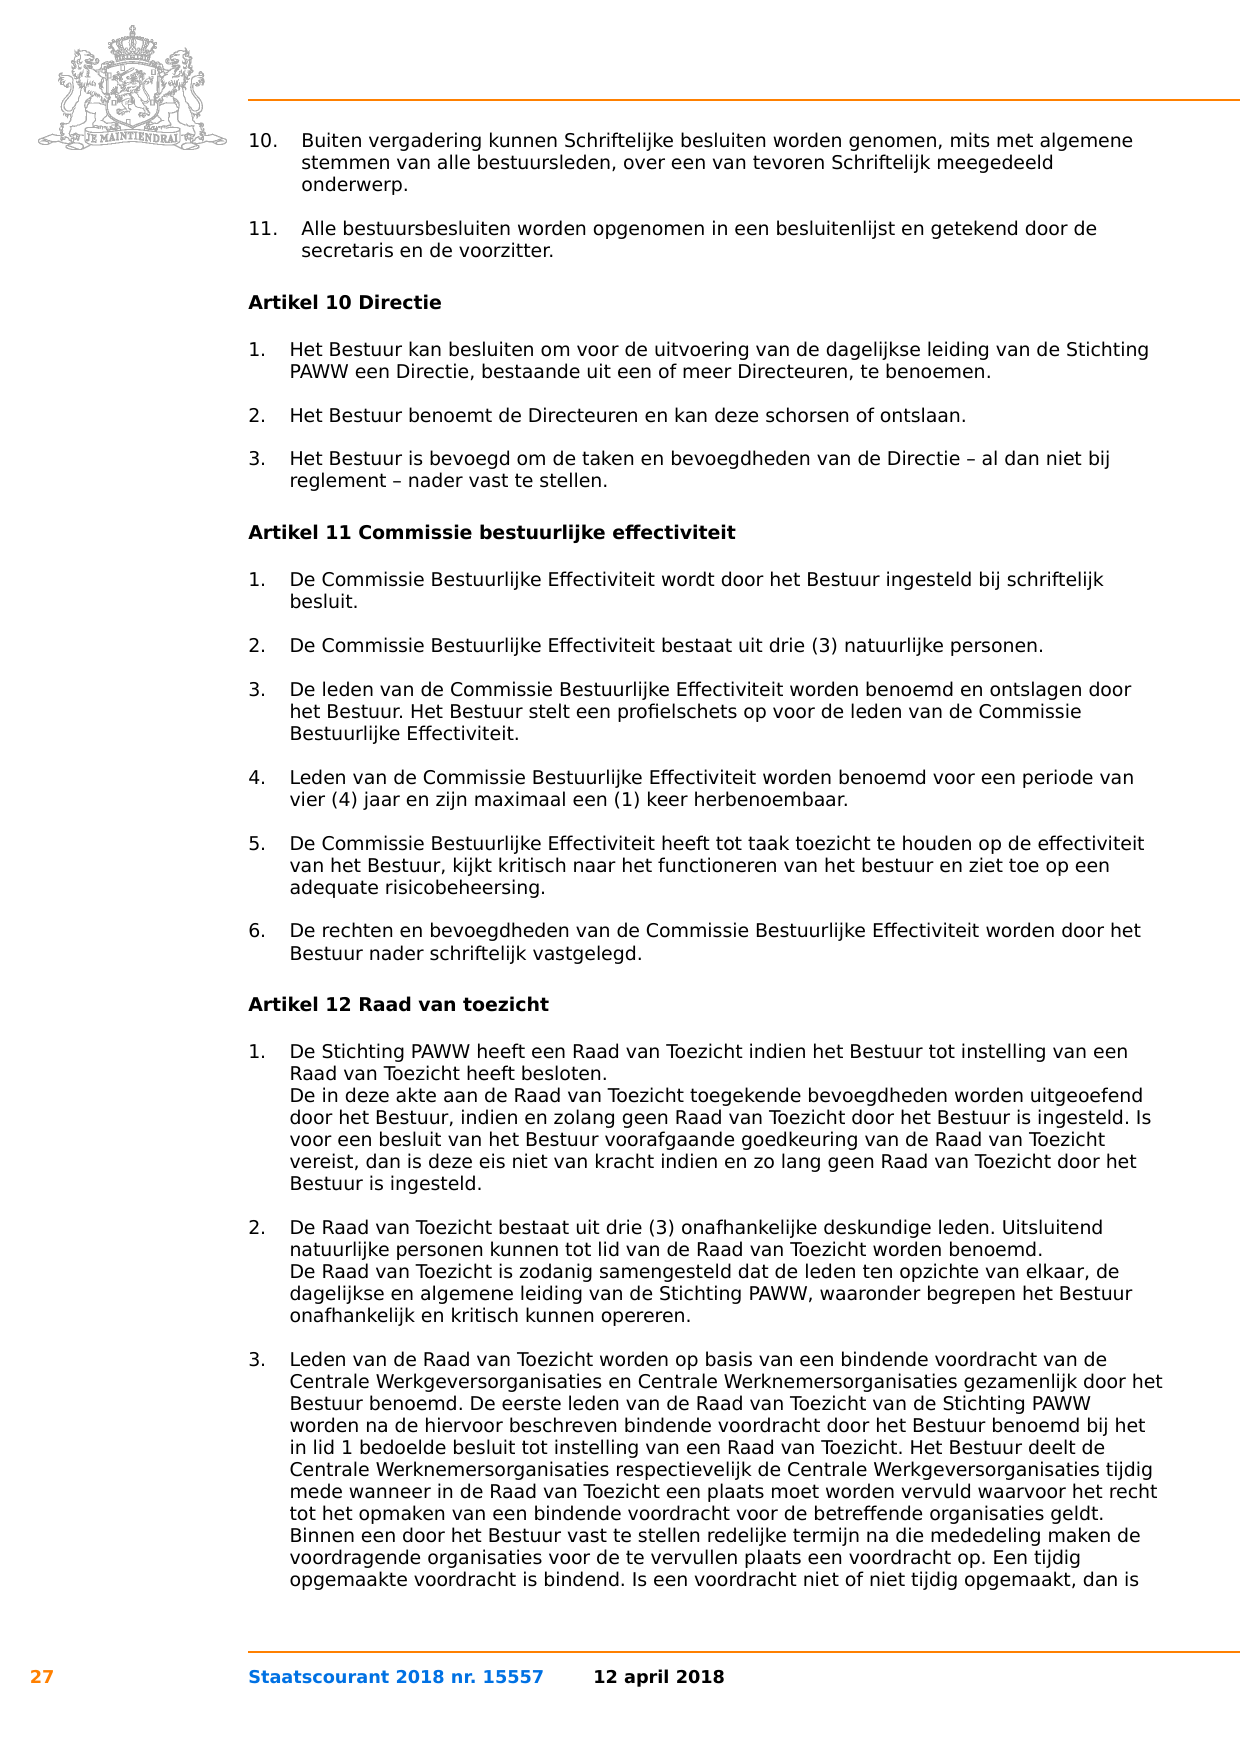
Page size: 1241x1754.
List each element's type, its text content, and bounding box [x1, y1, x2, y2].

subtitle Artikel 12 Raad van toezicht [248, 994, 1163, 1016]
text 3. Leden van de Raad van Toezicht worden op basis van een bindende voordracht van de Centrale Werkgeversorganisaties en Centrale Werknemersorganisaties gezamenlijk door het Bestuur benoemd. De eerste leden van de Raad van Toezicht van de Stichting PAWW worden na de hiervoor beschreven bindende voordracht door het Bestuur benoemd bij het in lid 1 bedoelde besluit tot instelling van een Raad van Toezicht. Het Bestuur deelt de Centrale Werknemersorganisaties respectievelijk de Centrale Werkgeversorganisaties tijdig mede wanneer in de Raad van Toezicht een plaats moet worden vervuld waarvoor het recht tot het opmaken van een bindende voordracht voor de betreffende organisaties geldt. Binnen een door het Bestuur vast te stellen redelijke termijn na die mededeling maken de voordragende organisaties voor de te vervullen plaats een voordracht op. Een tijdig opgemaakte voordracht is bindend. Is een voordracht niet of niet tijdig opgemaakt, dan is [248, 1349, 1163, 1591]
subtitle Artikel 10 Directie [248, 292, 1163, 314]
subtitle Artikel 11 Commissie bestuurlijke effectiviteit [248, 522, 1163, 544]
text De Raad van Toezicht is zodanig samengesteld dat de leden ten opzichte van elkaar, de dagelijkse en algemene leiding van de Stichting PAWW, waaronder begrepen het Bestuur onafhankelijk en kritisch kunnen opereren. [289, 1261, 1163, 1327]
text 3. Het Bestuur is bevoegd om de taken en bevoegdheden van de Directie – al dan niet bij reglement – nader vast te stellen. [248, 448, 1163, 492]
text 10. Buiten vergadering kunnen Schriftelijke besluiten worden genomen, mits met algemene stemmen van alle bestuursleden, over een van tevoren Schriftelijk meegedeeld onderwerp. [248, 130, 1163, 196]
text 1. De Commissie Bestuurlijke Effectiviteit wordt door het Bestuur ingesteld bij schriftelijk besluit. [248, 569, 1163, 613]
text 4. Leden van de Commissie Bestuurlijke Effectiviteit worden benoemd voor een periode van vier (4) jaar en zijn maximaal een (1) keer herbenoembaar. [248, 767, 1163, 811]
text 1. Het Bestuur kan besluiten om voor de uitvoering van de dagelijkse leiding van de Stichting PAWW een Directie, bestaande uit een of meer Directeuren, te benoemen. [248, 339, 1163, 383]
picture [38, 25, 227, 150]
text 6. De rechten en bevoegdheden van de Commissie Bestuurlijke Effectiviteit worden door het Bestuur nader schriftelijk vastgelegd. [248, 920, 1163, 964]
text 2. De Commissie Bestuurlijke Effectiviteit bestaat uit drie (3) natuurlijke personen. [248, 635, 1163, 657]
text 1. De Stichting PAWW heeft een Raad van Toezicht indien het Bestuur tot instelling van een Raad van Toezicht heeft besloten. [248, 1041, 1163, 1085]
text 11. Alle bestuursbesluiten worden opgenomen in een besluitenlijst en getekend door de secretaris en de voorzitter. [248, 218, 1163, 262]
text 2. Het Bestuur benoemt de Directeuren en kan deze schorsen of ontslaan. [248, 404, 1163, 426]
text 3. De leden van de Commissie Bestuurlijke Effectiviteit worden benoemd en ontslagen door het Bestuur. Het Bestuur stelt een profielschets op voor de leden van de Commissie Bestuurlijke Effectiviteit. [248, 679, 1163, 745]
text 5. De Commissie Bestuurlijke Effectiviteit heeft tot taak toezicht te houden op de effectiviteit van het Bestuur, kijkt kritisch naar het functioneren van het bestuur en ziet toe op een adequate risicobeheersing. [248, 833, 1163, 898]
text De in deze akte aan de Raad van Toezicht toegekende bevoegdheden worden uitgeoefend door het Bestuur, indien en zolang geen Raad van Toezicht door het Bestuur is ingesteld. Is voor een besluit van het Bestuur voorafgaande goedkeuring van de Raad van Toezicht vereist, dan is deze eis niet van kracht indien en zo lang geen Raad van Toezicht door het Bestuur is ingesteld. [289, 1085, 1163, 1195]
text 2. De Raad van Toezicht bestaat uit drie (3) onafhankelijke deskundige leden. Uitsluitend natuurlijke personen kunnen tot lid van de Raad van Toezicht worden benoemd. [248, 1217, 1163, 1261]
